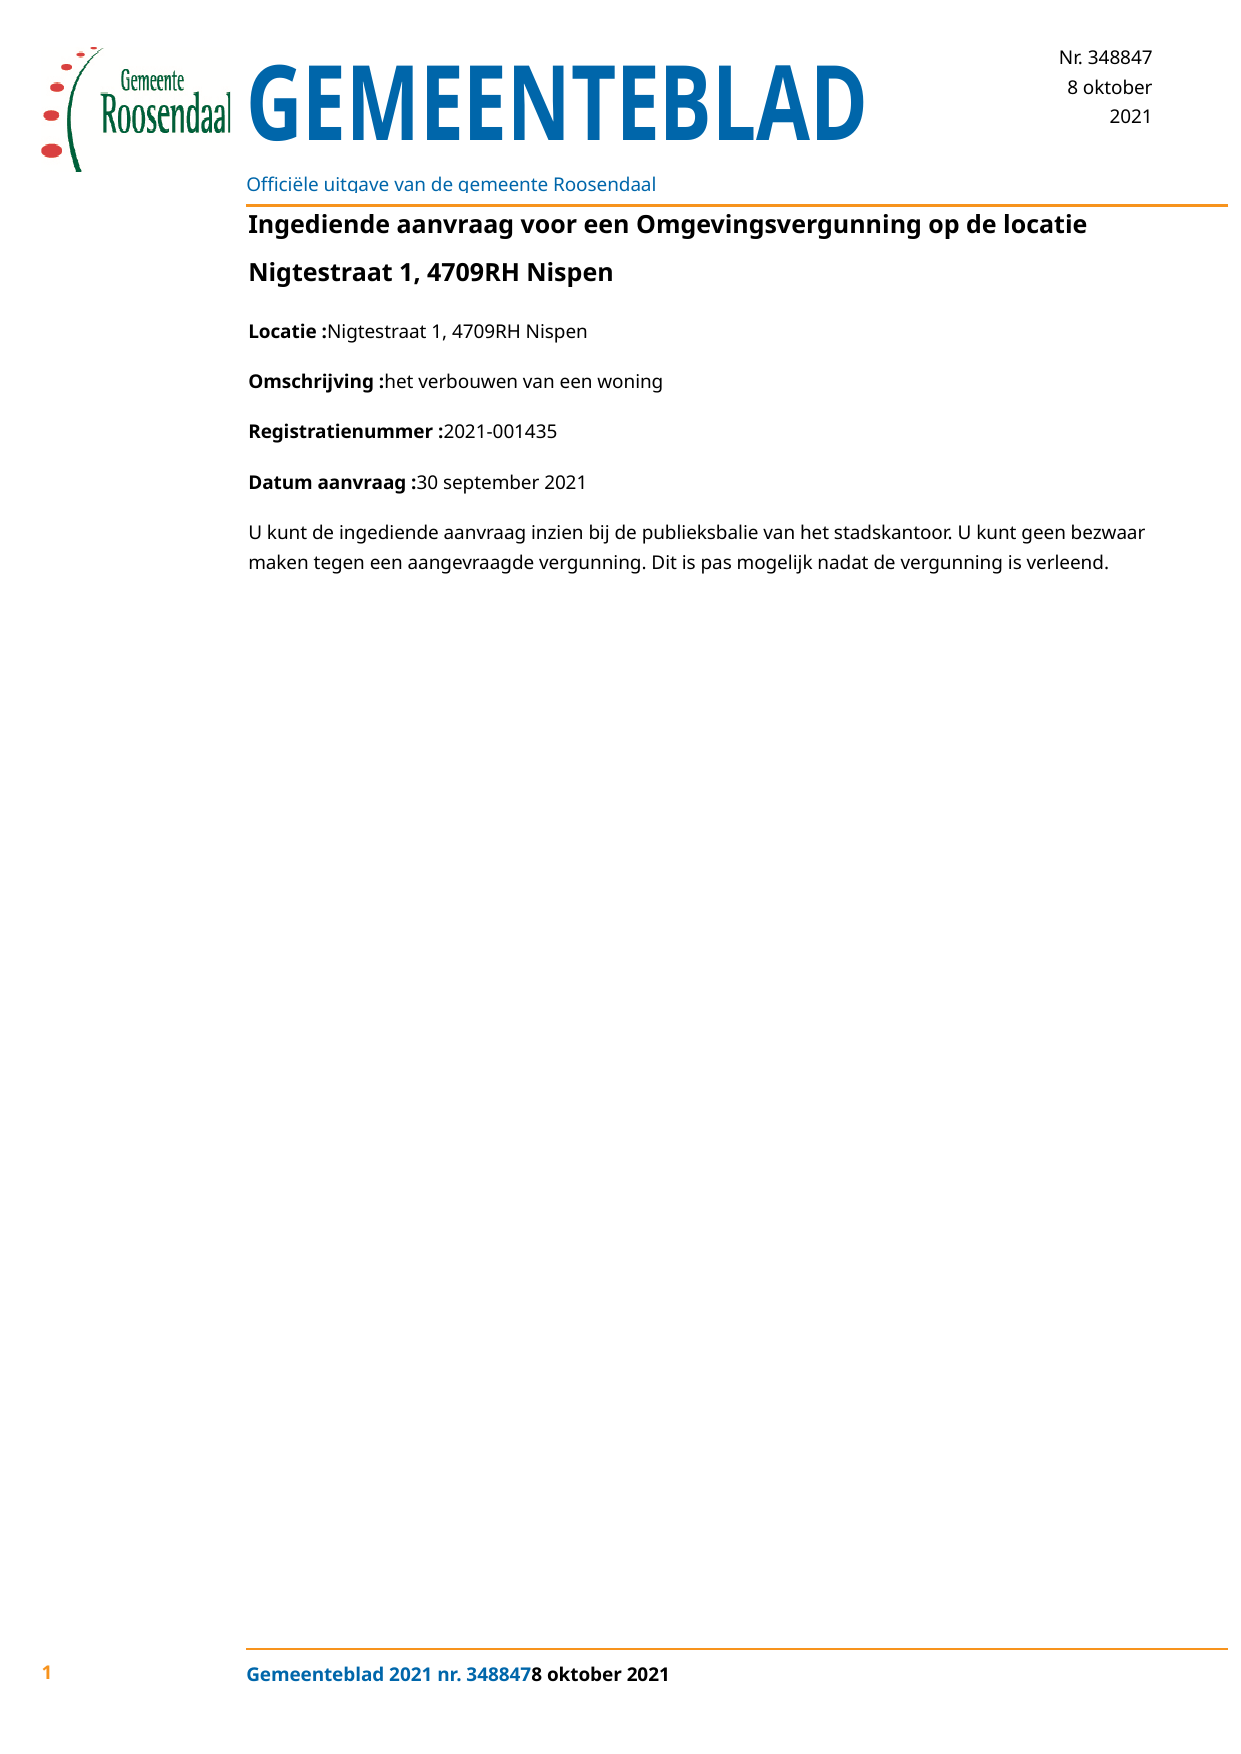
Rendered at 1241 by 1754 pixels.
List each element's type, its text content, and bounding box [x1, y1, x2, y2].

text Registratienummer :2021-001435 [248, 419, 1152, 444]
text Omschrijving :het verbouwen van een woning [248, 368, 1152, 394]
text Datum aanvraag :30 september 2021 [248, 469, 1152, 495]
picture [41, 47, 231, 172]
text Locatie :Nigtestraat 1, 4709RH Nispen [248, 318, 1152, 344]
text U kunt de ingediende aanvraag inzien bij de publieksbalie van het stadskantoor. U kunt geen bezwaar maken tegen een aangevraagde vergunning. Dit is pas mogelijk nadat de vergunning is verleend. [248, 519, 1152, 575]
text Ingediende aanvraag voor een Omgevingsvergunning op de locatie Nigtestraat 1, 4709RH Nispen [248, 207, 1152, 288]
